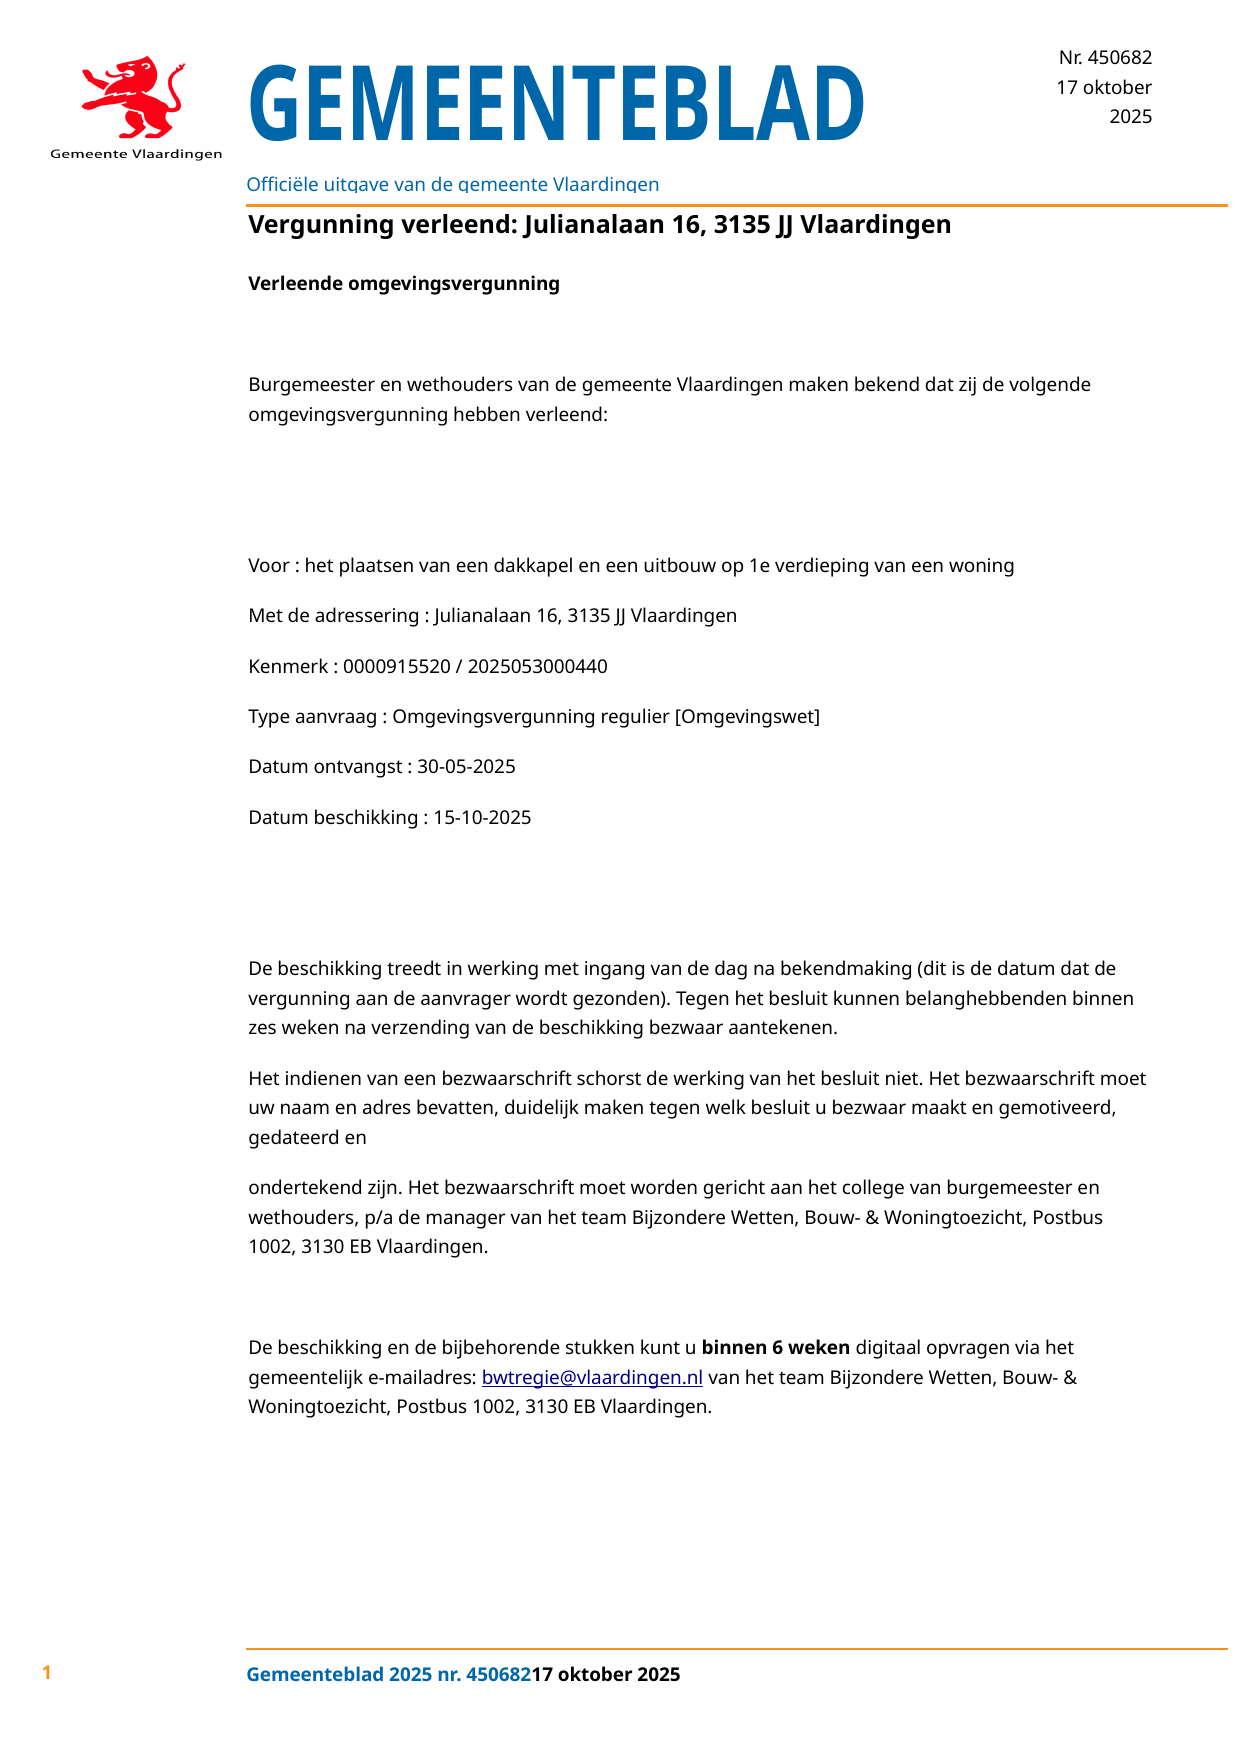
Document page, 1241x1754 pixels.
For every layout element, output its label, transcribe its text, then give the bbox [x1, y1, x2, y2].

text Vergunning verleend: Julianalaan 16, 3135 JJ Vlaardingen [248, 207, 1152, 241]
text ondertekend zijn. Het bezwaarschrift moet worden gericht aan het college van burgemeester en wethouders, p/a de manager van het team Bijzondere Wetten, Bouw- & Woningtoezicht, Postbus 1002, 3130 EB Vlaardingen. [248, 1174, 1152, 1259]
text De beschikking treedt in werking met ingang van de dag na bekendmaking (dit is de datum dat de vergunning aan de aanvrager wordt gezonden). Tegen het besluit kunnen belanghebbenden binnen zes weken na verzending van de beschikking bezwaar aantekenen. [248, 955, 1152, 1040]
text Het indienen van een bezwaarschrift schorst de werking van het besluit niet. Het bezwaarschrift moet uw naam en adres bevatten, duidelijk maken tegen welk besluit u bezwaar maakt en gemotiveerd, gedateerd en [248, 1065, 1152, 1150]
picture [41, 47, 231, 172]
text Datum beschikking : 15-10-2025 [248, 804, 1152, 830]
text Verleende omgevingsvergunning [248, 270, 1152, 296]
text Kenmerk : 0000915520 / 2025053000440 [248, 653, 1152, 678]
text Met de adressering : Julianalaan 16, 3135 JJ Vlaardingen [248, 602, 1152, 628]
text Type aanvraag : Omgevingsvergunning regulier [Omgevingswet] [248, 703, 1152, 729]
text Voor : het plaatsen van een dakkapel en een uitbouw op 1e verdieping van een woning [248, 552, 1152, 578]
text Datum ontvangst : 30-05-2025 [248, 754, 1152, 779]
text De beschikking en de bijbehorende stukken kunt u binnen 6 weken digitaal opvragen via het gemeentelijk e-mailadres: bwtregie@vlaardingen.nl van het team Bijzondere Wetten, Bouw- & Woningtoezicht, Postbus 1002, 3130 EB Vlaardingen. [248, 1334, 1152, 1419]
text Burgemeester en wethouders van de gemeente Vlaardingen maken bekend dat zij de volgende omgevingsvergunning hebben verleend: [248, 371, 1152, 426]
